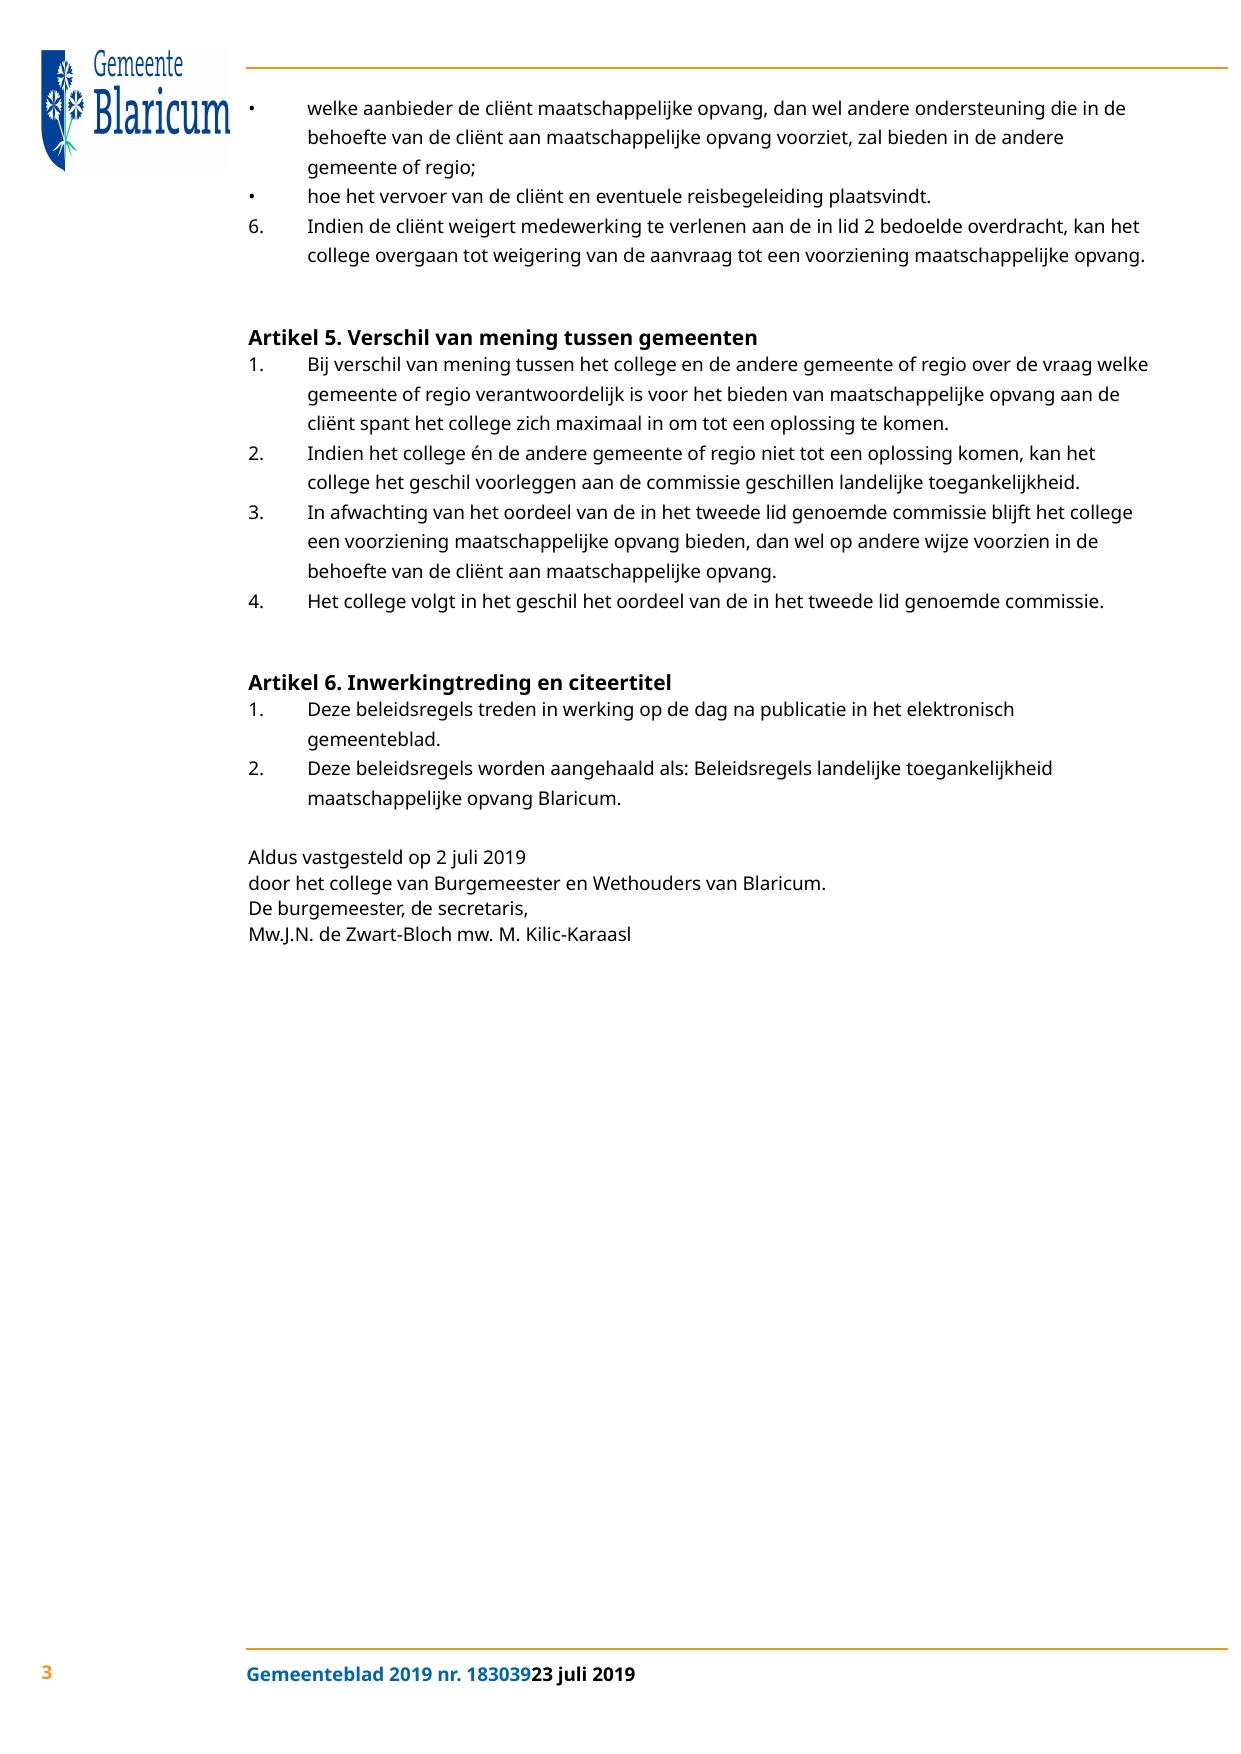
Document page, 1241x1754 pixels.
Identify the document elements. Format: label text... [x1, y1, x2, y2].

list Indien de cliënt weigert medewerking te verlenen aan de in lid 2 bedoelde overdracht, kan het college overgaan tot weigering van de aanvraag tot een voorziening maatschappelijke opvang. [248, 213, 1152, 268]
text De burgemeester, de secretaris, [248, 896, 1152, 921]
text Artikel 5. Verschil van mening tussen gemeenten [248, 323, 1152, 351]
list Bij verschil van mening tussen het college en de andere gemeente of regio over de vraag welke gemeente of regio verantwoordelijk is voor het bieden van maatschappelijke opvang aan de cliënt spant het college zich maximaal in om tot een oplossing te komen. [248, 351, 1152, 436]
list In afwachting van het oordeel van de in het tweede lid genoemde commissie blijft het college een voorziening maatschappelijke opvang bieden, dan wel op andere wijze voorzien in de behoefte van de cliënt aan maatschappelijke opvang. [248, 499, 1152, 584]
text Aldus vastgesteld op 2 juli 2019 [248, 844, 1152, 870]
list Indien het college én de andere gemeente of regio niet tot een oplossing komen, kan het college het geschil voorleggen aan de commissie geschillen landelijke toegankelijkheid. [248, 440, 1152, 495]
list Deze beleidsregels worden aangehaald als: Beleidsregels landelijke toegankelijkheid maatschappelijke opvang Blaricum. [248, 755, 1152, 811]
list Het college volgt in het geschil het oordeel van de in het tweede lid genoemde commissie. [248, 588, 1152, 613]
text Mw.J.N. de Zwart-Bloch mw. M. Kilic-Karaasl [248, 921, 1152, 947]
list hoe het vervoer van de cliënt en eventuele reisbegeleiding plaatsvindt. [248, 183, 1152, 209]
text Artikel 6. Inwerkingtreding en citeertitel [248, 668, 1152, 696]
list welke aanbieder de cliënt maatschappelijke opvang, dan wel andere ondersteuning die in de behoefte van de cliënt aan maatschappelijke opvang voorziet, zal bieden in de andere gemeente of regio; [248, 95, 1152, 180]
text door het college van Burgemeester en Wethouders van Blaricum. [248, 870, 1152, 896]
picture [41, 47, 231, 172]
list Deze beleidsregels treden in werking op de dag na publicatie in het elektronisch gemeenteblad. [248, 696, 1152, 752]
